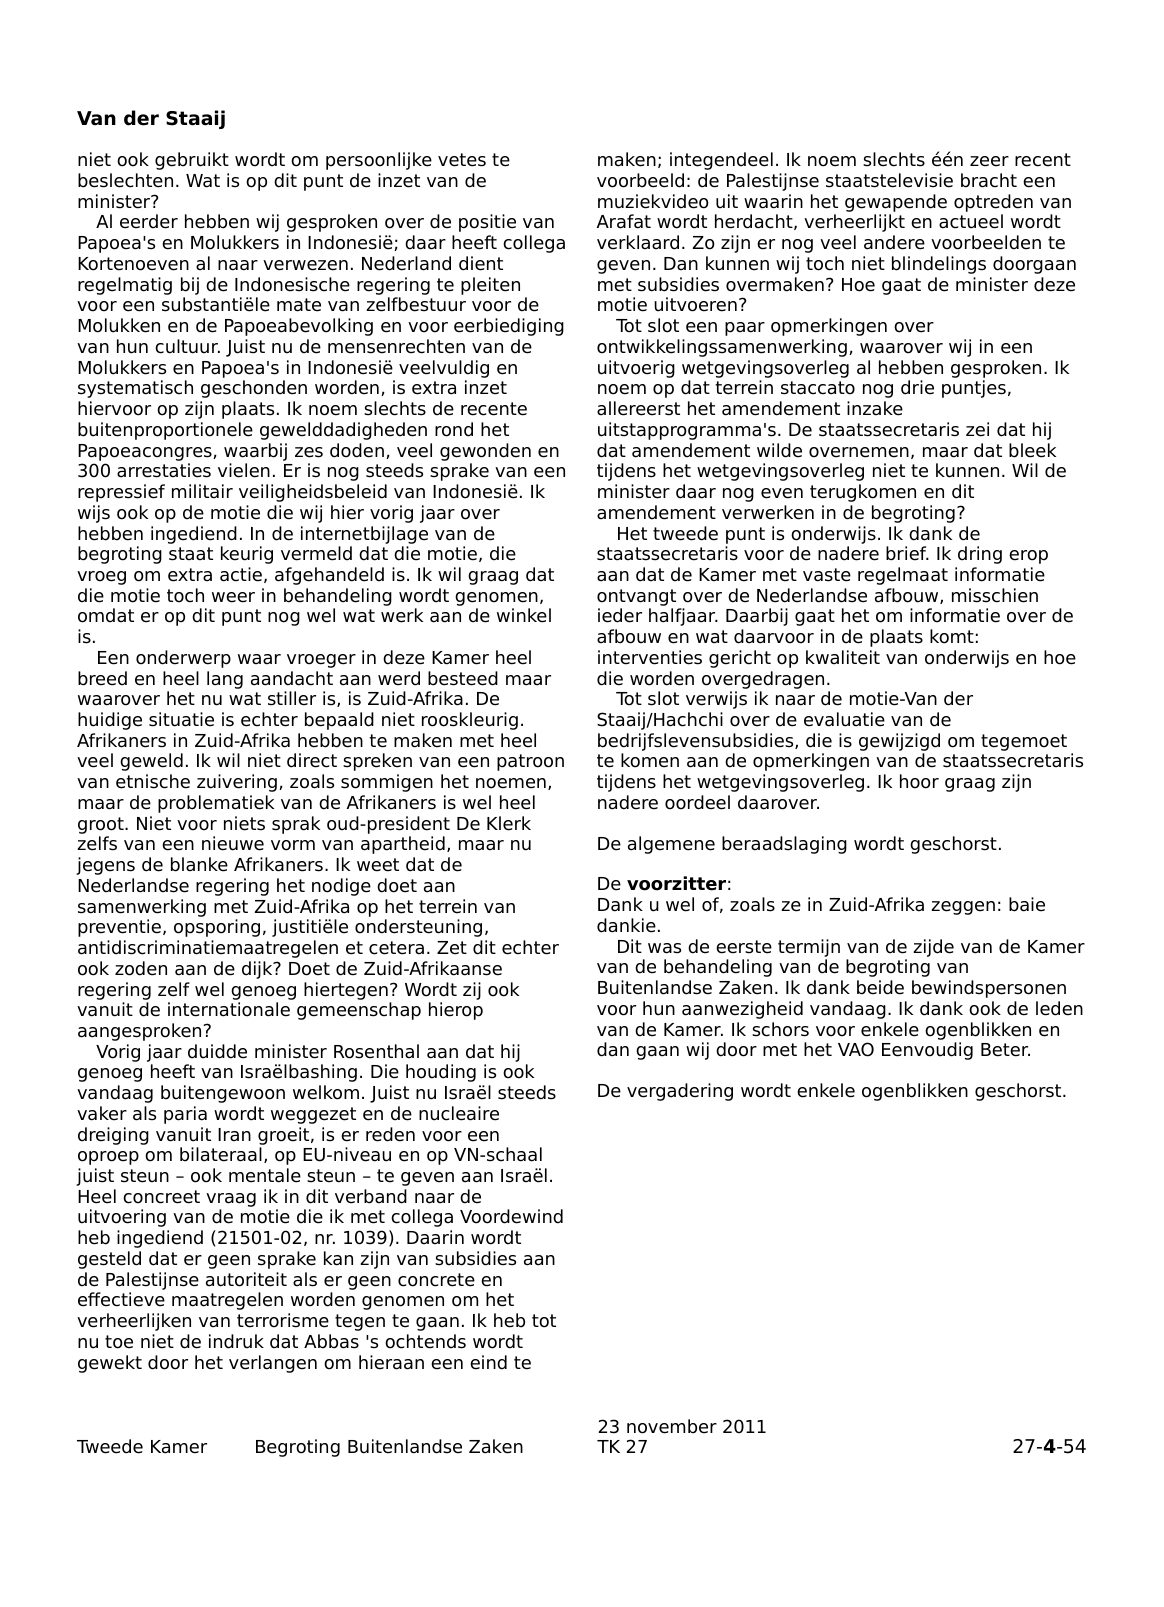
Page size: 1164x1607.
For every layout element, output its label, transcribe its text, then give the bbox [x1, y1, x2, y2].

text De voorzitter: [596, 874, 1087, 895]
text Tot slot een paar opmerkingen over ontwikkelingssamenwerking, waarover wij in een uitvoerig wetgevingsoverleg al hebben gesproken. Ik noem op dat terrein staccato nog drie puntjes, allereerst het amendement inzake uitstapprogramma's. De staatssecretaris zei dat hij dat amendement wilde overnemen, maar dat bleek tijdens het wetgevingsoverleg niet te kunnen. Wil de minister daar nog even terugkomen en dit amendement verwerken in de begroting? [596, 316, 1087, 523]
text Het tweede punt is onderwijs. Ik dank de staatssecretaris voor de nadere brief. Ik dring erop aan dat de Kamer met vaste regelmaat informatie ontvangt over de Nederlandse afbouw, misschien ieder halfjaar. Daarbij gaat het om informatie over de afbouw en wat daarvoor in de plaats komt: interventies gericht op kwaliteit van onderwijs en hoe die worden overgedragen. [596, 523, 1087, 689]
text maken; integendeel. Ik noem slechts één zeer recent voorbeeld: de Palestijnse staatstelevisie bracht een muziekvideo uit waarin het gewapende optreden van Arafat wordt herdacht, verheerlijkt en actueel wordt verklaard. Zo zijn er nog veel andere voorbeelden te geven. Dan kunnen wij toch niet blindelings doorgaan met subsidies overmaken? Hoe gaat de minister deze motie uitvoeren? [596, 150, 1087, 316]
text Tot slot verwijs ik naar de motie-Van der Staaij/Hachchi over de evaluatie van de bedrijfslevensubsidies, die is gewijzigd om tegemoet te komen aan de opmerkingen van de staatssecretaris tijdens het wetgevingsoverleg. Ik hoor graag zijn nadere oordeel daarover. [596, 689, 1087, 813]
text De algemene beraadslaging wordt geschorst. [596, 833, 1087, 854]
text Dit was de eerste termijn van de zijde van de Kamer van de behandeling van de begroting van Buitenlandse Zaken. Ik dank beide bewindspersonen voor hun aanwezigheid vandaag. Ik dank ook de leden van de Kamer. Ik schors voor enkele ogenblikken en dan gaan wij door met het VAO Eenvoudig Beter. [596, 936, 1087, 1061]
text Al eerder hebben wij gesproken over de positie van Papoea's en Molukkers in Indonesië; daar heeft collega Kortenoeven al naar verwezen. Nederland dient regelmatig bij de Indonesische regering te pleiten voor een substantiële mate van zelfbestuur voor de Molukken en de Papoeabevolking en voor eerbiediging van hun cultuur. Juist nu de mensenrechten van de Molukkers en Papoea's in Indonesië veelvuldig en systematisch geschonden worden, is extra inzet hiervoor op zijn plaats. Ik noem slechts de recente buitenproportionele gewelddadigheden rond het Papoeacongres, waarbij zes doden, veel gewonden en 300 arrestaties vielen. Er is nog steeds sprake van een repressief militair veiligheidsbeleid van Indonesië. Ik wijs ook op de motie die wij hier vorig jaar over hebben ingediend. In de internetbijlage van de begroting staat keurig vermeld dat die motie, die vroeg om extra actie, afgehandeld is. Ik wil graag dat die motie toch weer in behandeling wordt genomen, omdat er op dit punt nog wel wat werk aan de winkel is. [77, 212, 567, 648]
text niet ook gebruikt wordt om persoonlijke vetes te beslechten. Wat is op dit punt de inzet van de minister? [77, 150, 567, 212]
text De vergadering wordt enkele ogenblikken geschorst. [596, 1081, 1087, 1102]
text Een onderwerp waar vroeger in deze Kamer heel breed en heel lang aandacht aan werd besteed maar waarover het nu wat stiller is, is Zuid-Afrika. De huidige situatie is echter bepaald niet rooskleurig. Afrikaners in Zuid-Afrika hebben te maken met heel veel geweld. Ik wil niet direct spreken van een patroon van etnische zuivering, zoals sommigen het noemen, maar de problematiek van de Afrikaners is wel heel groot. Niet voor niets sprak oud-president De Klerk zelfs van een nieuwe vorm van apartheid, maar nu jegens de blanke Afrikaners. Ik weet dat de Nederlandse regering het nodige doet aan samenwerking met Zuid-Afrika op het terrein van preventie, opsporing, justitiële ondersteuning, antidiscriminatiemaatregelen et cetera. Zet dit echter ook zoden aan de dijk? Doet de Zuid-Afrikaanse regering zelf wel genoeg hiertegen? Wordt zij ook vanuit de internationale gemeenschap hierop aangesproken? [77, 648, 567, 1042]
text Vorig jaar duidde minister Rosenthal aan dat hij genoeg heeft van Israëlbashing. Die houding is ook vandaag buitengewoon welkom. Juist nu Israël steeds vaker als paria wordt weggezet en de nucleaire dreiging vanuit Iran groeit, is er reden voor een oproep om bilateraal, op EU-niveau en op VN-schaal juist steun – ook mentale steun – te geven aan Israël. Heel concreet vraag ik in dit verband naar de uitvoering van de motie die ik met collega Voordewind heb ingediend (21501-02, nr. 1039). Daarin wordt gesteld dat er geen sprake kan zijn van subsidies aan de Palestijnse autoriteit als er geen concrete en effectieve maatregelen worden genomen om het verheerlijken van terrorisme tegen te gaan. Ik heb tot nu toe niet de indruk dat Abbas 's ochtends wordt gewekt door het verlangen om hieraan een eind te [77, 1042, 567, 1373]
text Dank u wel of, zoals ze in Zuid-Afrika zeggen: baie dankie. [596, 895, 1087, 936]
